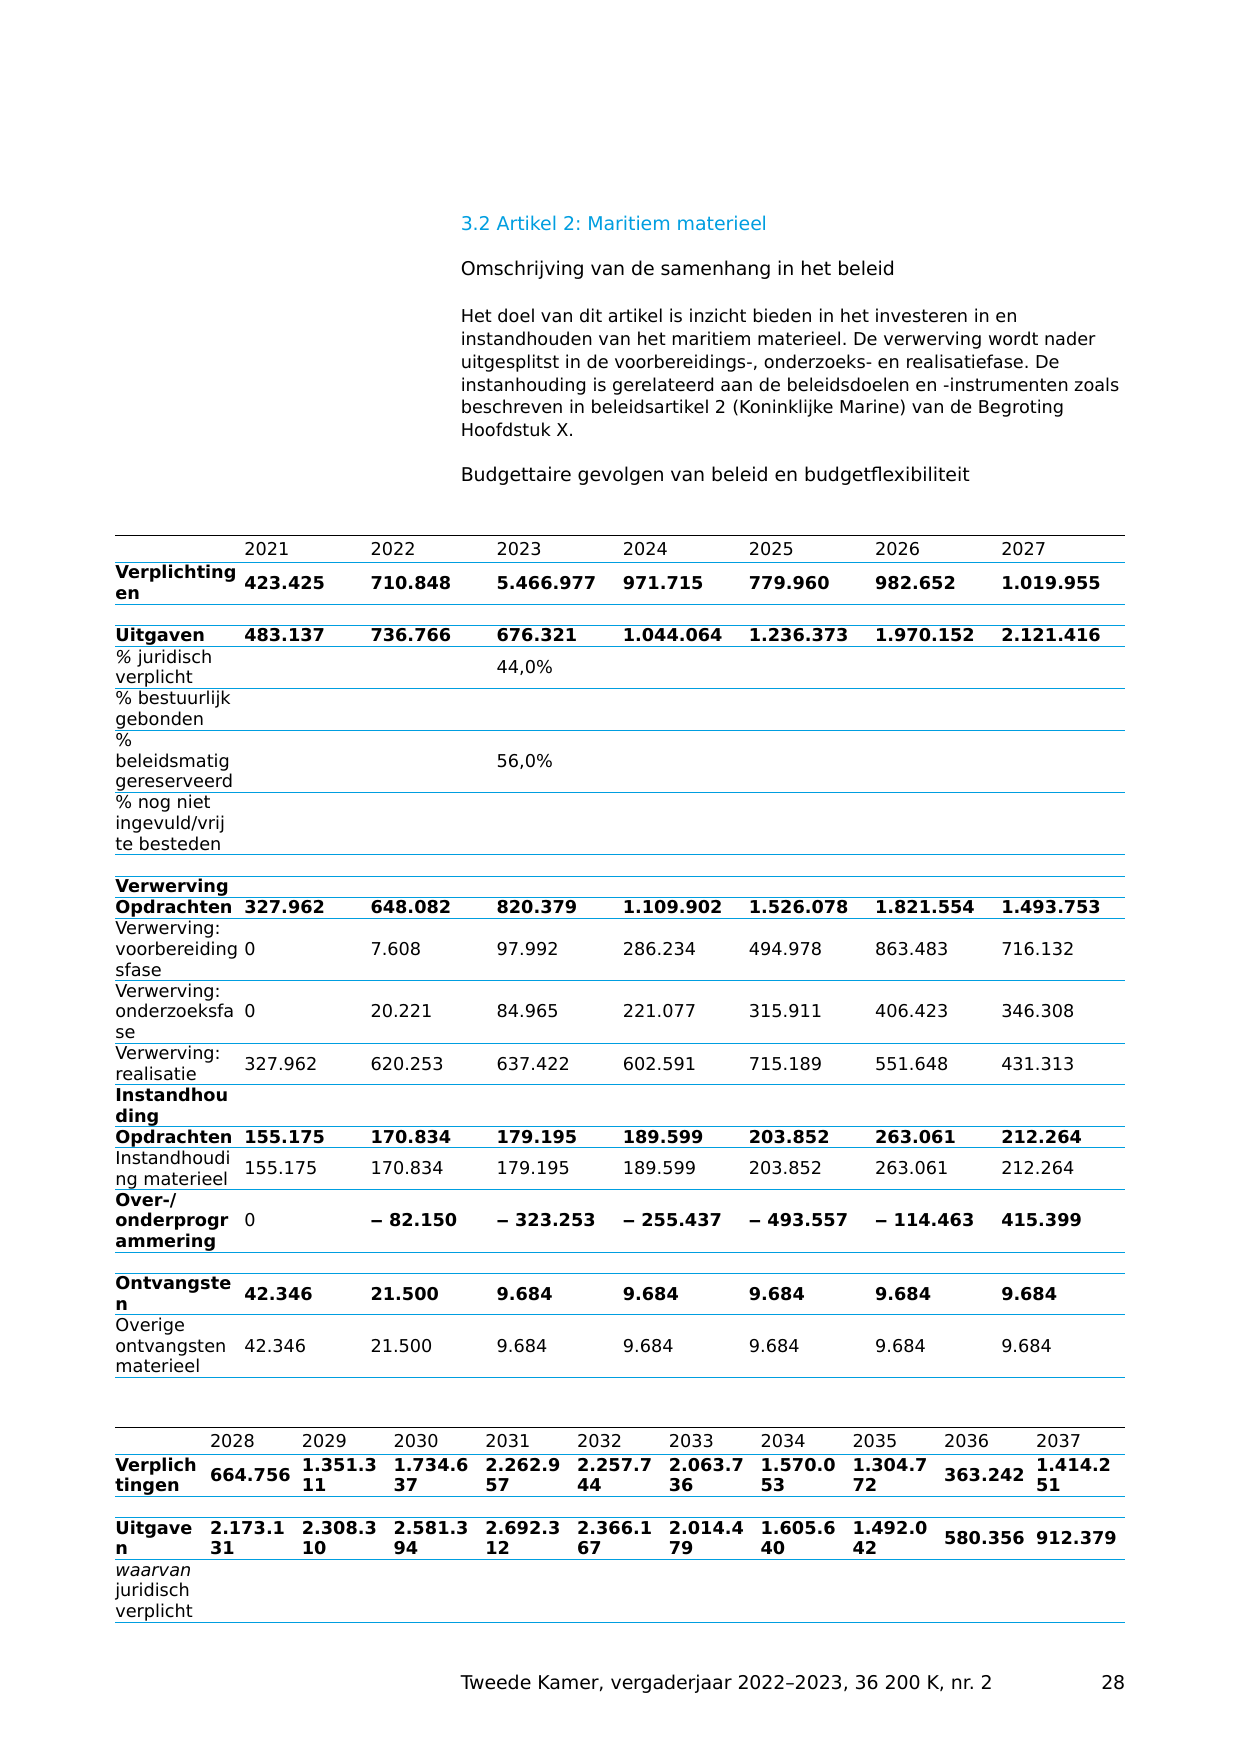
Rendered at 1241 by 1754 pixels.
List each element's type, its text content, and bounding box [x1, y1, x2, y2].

text Het doel van dit artikel is inzicht bieden in het investeren in en instandhouden van het maritiem materieel. De verwerving wordt nader uitgesplitst in de voorbereidings-, onderzoeks- en realisatiefase. De instanhouding is gerelateerd aan de beleidsdoelen en -instrumenten zoals beschreven in beleidsartikel 2 (Koninklijke Marine) van de Begroting Hoofdstuk X. [461, 304, 1125, 441]
table_cell 664.756 [207, 1455, 299, 1496]
table_cell 5.466.977 [494, 563, 620, 604]
table_cell [941, 1560, 1033, 1621]
table_cell 189.599 [620, 1148, 746, 1189]
table_cell 42.346 [241, 1315, 367, 1377]
table_cell 602.591 [620, 1044, 746, 1084]
table_cell [368, 855, 493, 876]
table_cell [849, 1560, 941, 1621]
table_cell 346.308 [998, 981, 1125, 1043]
table_cell 315.911 [746, 981, 872, 1043]
table_cell [494, 605, 620, 625]
table_cell [241, 1085, 367, 1126]
table_cell 9.684 [998, 1274, 1125, 1314]
table_cell 715.189 [746, 1044, 872, 1084]
table_cell [998, 605, 1125, 625]
table_cell 2.308.310 [299, 1518, 390, 1559]
table_cell 1.236.373 [746, 626, 872, 646]
table_cell 9.684 [872, 1274, 998, 1314]
table_cell [115, 1428, 207, 1454]
table_cell ‒ 82.150 [368, 1190, 493, 1251]
table_cell 170.834 [368, 1148, 493, 1189]
table_cell 2023 [494, 536, 620, 562]
table_cell 415.399 [998, 1190, 1125, 1251]
table_cell 0 [241, 1190, 367, 1251]
table_cell [998, 647, 1125, 688]
table_cell 1.492.042 [849, 1518, 941, 1559]
table_cell 2.063.736 [666, 1455, 757, 1496]
table_cell [241, 1253, 367, 1273]
table_cell [746, 731, 872, 792]
table_cell 9.684 [620, 1315, 746, 1377]
table_cell 1.970.152 [872, 626, 998, 646]
table_cell [574, 1560, 666, 1621]
table_cell % bestuurlijk gebonden [115, 689, 241, 729]
table_cell 2033 [666, 1428, 757, 1454]
table_cell [620, 1253, 746, 1273]
table_cell [872, 605, 998, 625]
table_cell [746, 1085, 872, 1126]
table_cell [746, 793, 872, 854]
table_cell [746, 855, 872, 876]
title Omschrijving van de samenhang in het beleid [461, 258, 1125, 280]
table_cell 212.264 [998, 1148, 1125, 1189]
table_cell [872, 1253, 998, 1273]
table_cell [115, 536, 241, 562]
table_cell 982.652 [872, 563, 998, 604]
table_cell 1.734.637 [390, 1455, 482, 1496]
table_cell 2.366.167 [574, 1518, 666, 1559]
table_cell 155.175 [241, 1127, 367, 1147]
table_cell 716.132 [998, 919, 1125, 980]
table_cell 971.715 [620, 563, 746, 604]
table_cell 2029 [299, 1428, 390, 1454]
table_cell [494, 793, 620, 854]
table_cell 1.570.053 [758, 1455, 849, 1496]
table_cell 406.423 [872, 981, 998, 1043]
table_cell 2026 [872, 536, 998, 562]
table_cell [1033, 1560, 1125, 1621]
table_cell [872, 793, 998, 854]
table_cell [998, 689, 1125, 729]
table_cell [998, 877, 1125, 897]
table_cell 56,0% [494, 731, 620, 792]
table_cell [494, 1253, 620, 1273]
table_cell 9.684 [998, 1315, 1125, 1377]
table_cell 2024 [620, 536, 746, 562]
table_cell [998, 855, 1125, 876]
table_cell 203.852 [746, 1148, 872, 1189]
table_cell [368, 605, 493, 625]
table_cell 2.014.479 [666, 1518, 757, 1559]
table_cell [368, 793, 493, 854]
table_cell 21.500 [368, 1274, 493, 1314]
table_cell 0 [241, 981, 367, 1043]
table_cell Opdrachten [115, 1127, 241, 1147]
table_cell [115, 1497, 207, 1517]
table_cell [666, 1560, 757, 1621]
table_cell [207, 1560, 299, 1621]
table_cell ‒ 493.557 [746, 1190, 872, 1251]
table_cell [241, 731, 367, 792]
table_cell [494, 1085, 620, 1126]
table_cell 2031 [482, 1428, 574, 1454]
table_cell 483.137 [241, 626, 367, 646]
table_cell [758, 1560, 849, 1621]
table_cell [494, 855, 620, 876]
table_cell [207, 1497, 299, 1517]
table_cell Over-/ onderprogrammering [115, 1190, 241, 1251]
table_cell 2.257.744 [574, 1455, 666, 1496]
table_cell 2027 [998, 536, 1125, 562]
table_cell Instandhouding [115, 1085, 241, 1126]
table_header Artikel 2 Maritiem materieel (bedragen x € 1.000) [115, 1402, 1125, 1427]
table_cell 263.061 [872, 1127, 998, 1147]
table_cell [241, 689, 367, 729]
table_cell 779.960 [746, 563, 872, 604]
table_cell [494, 689, 620, 729]
table_cell [390, 1560, 482, 1621]
table_cell [241, 855, 367, 876]
table_cell [746, 605, 872, 625]
table_cell 2.121.416 [998, 626, 1125, 646]
table_cell 20.221 [368, 981, 493, 1043]
table_cell [746, 689, 872, 729]
table_cell 736.766 [368, 626, 493, 646]
table_cell 431.313 [998, 1044, 1125, 1084]
table_cell 1.019.955 [998, 563, 1125, 604]
table_cell 1.605.640 [758, 1518, 849, 1559]
table_cell [115, 1253, 241, 1273]
table_cell ‒ 114.463 [872, 1190, 998, 1251]
table_cell waarvan juridisch verplicht [115, 1560, 207, 1621]
table_cell 327.962 [241, 898, 367, 918]
table_cell 863.483 [872, 919, 998, 980]
table_cell 2.692.312 [482, 1518, 574, 1559]
table_cell Uitgaven [115, 626, 241, 646]
table_cell [368, 1085, 493, 1126]
table_cell Verplichtingen [115, 1455, 207, 1496]
table_header Artikel 2 Maritiem materieel (bedragen x € 1.000) [115, 510, 1125, 535]
table_cell Ontvangsten [115, 1274, 241, 1314]
table_cell [998, 793, 1125, 854]
table_cell 9.684 [746, 1315, 872, 1377]
table_cell 0 [241, 919, 367, 980]
table_cell [241, 647, 367, 688]
table_cell ‒ 323.253 [494, 1190, 620, 1251]
table_cell 2028 [207, 1428, 299, 1454]
table_cell 221.077 [620, 981, 746, 1043]
table_cell Uitgaven [115, 1518, 207, 1559]
table_cell [872, 855, 998, 876]
table_cell [666, 1497, 757, 1517]
table_cell 1.493.753 [998, 898, 1125, 918]
title 3.2 Artikel 2: Maritiem materieel [461, 213, 1125, 235]
table_cell [620, 1085, 746, 1126]
table_cell 1.109.902 [620, 898, 746, 918]
table_cell 2025 [746, 536, 872, 562]
table_cell [482, 1560, 574, 1621]
table_cell [998, 1085, 1125, 1126]
table_cell Overige ontvangsten materieel [115, 1315, 241, 1377]
table_cell Verwerving: realisatie [115, 1044, 241, 1084]
table_cell 637.422 [494, 1044, 620, 1084]
table_cell [620, 647, 746, 688]
table_cell [574, 1497, 666, 1517]
table_cell [241, 605, 367, 625]
table_cell 1.414.251 [1033, 1455, 1125, 1496]
table_cell 2037 [1033, 1428, 1125, 1454]
table_cell % nog niet ingevuld/vrij te besteden [115, 793, 241, 854]
table_cell 2030 [390, 1428, 482, 1454]
table_cell Opdrachten [115, 898, 241, 918]
table_cell 21.500 [368, 1315, 493, 1377]
table_cell 212.264 [998, 1127, 1125, 1147]
table_cell [872, 689, 998, 729]
table_cell 2032 [574, 1428, 666, 1454]
table_cell [494, 877, 620, 897]
table_cell [620, 793, 746, 854]
table_cell 327.962 [241, 1044, 367, 1084]
table_cell 179.195 [494, 1148, 620, 1189]
table_cell Instandhouding materieel [115, 1148, 241, 1189]
table_cell 648.082 [368, 898, 493, 918]
table_cell [872, 1085, 998, 1126]
table_cell [758, 1497, 849, 1517]
table_cell [368, 877, 493, 897]
table_cell 676.321 [494, 626, 620, 646]
table_cell [299, 1497, 390, 1517]
table_cell [998, 731, 1125, 792]
table_cell Verplichtingen [115, 563, 241, 604]
table_cell 97.992 [494, 919, 620, 980]
table_cell 2034 [758, 1428, 849, 1454]
table_cell % beleidsmatig gereserveerd [115, 731, 241, 792]
table_cell [872, 877, 998, 897]
table_cell 42.346 [241, 1274, 367, 1314]
table_cell [620, 877, 746, 897]
table_cell 179.195 [494, 1127, 620, 1147]
table_cell 363.242 [941, 1455, 1033, 1496]
table_cell 286.234 [620, 919, 746, 980]
table_cell [620, 605, 746, 625]
table_cell [746, 647, 872, 688]
table_cell Verwerving [115, 877, 241, 897]
table_cell 9.684 [746, 1274, 872, 1314]
title Budgettaire gevolgen van beleid en budgetflexibiliteit [461, 464, 1125, 486]
table_cell [299, 1560, 390, 1621]
table_cell [941, 1497, 1033, 1517]
table_cell 263.061 [872, 1148, 998, 1189]
table_cell [872, 731, 998, 792]
table_cell 494.978 [746, 919, 872, 980]
table_cell [368, 731, 493, 792]
table_cell 580.356 [941, 1518, 1033, 1559]
table_cell 423.425 [241, 563, 367, 604]
table_cell [241, 877, 367, 897]
table_cell 9.684 [872, 1315, 998, 1377]
table_cell [390, 1497, 482, 1517]
table_cell 820.379 [494, 898, 620, 918]
table_cell [849, 1497, 941, 1517]
table_cell [115, 855, 241, 876]
table_cell [115, 605, 241, 625]
table_cell [872, 647, 998, 688]
table_cell 155.175 [241, 1148, 367, 1189]
table_cell 620.253 [368, 1044, 493, 1084]
table_cell 9.684 [494, 1315, 620, 1377]
table_cell 203.852 [746, 1127, 872, 1147]
table_cell [368, 1253, 493, 1273]
table_cell [620, 731, 746, 792]
table_cell 1.044.064 [620, 626, 746, 646]
table_cell [620, 689, 746, 729]
table_cell 551.648 [872, 1044, 998, 1084]
table_cell 189.599 [620, 1127, 746, 1147]
table_cell 2035 [849, 1428, 941, 1454]
table_cell [1033, 1497, 1125, 1517]
table_cell Verwerving: voorbereidingsfase [115, 919, 241, 980]
table_cell [746, 1253, 872, 1273]
table_cell 1.351.311 [299, 1455, 390, 1496]
table_cell 44,0% [494, 647, 620, 688]
table_cell 170.834 [368, 1127, 493, 1147]
table_cell 1.526.078 [746, 898, 872, 918]
table_cell 9.684 [494, 1274, 620, 1314]
table_cell 1.304.772 [849, 1455, 941, 1496]
table_cell 2.173.131 [207, 1518, 299, 1559]
table_cell 7.608 [368, 919, 493, 980]
table_cell 2022 [368, 536, 493, 562]
table_cell 84.965 [494, 981, 620, 1043]
table_cell Verwerving: onderzoeksfase [115, 981, 241, 1043]
table_cell [482, 1497, 574, 1517]
table_cell 1.821.554 [872, 898, 998, 918]
table_cell ‒ 255.437 [620, 1190, 746, 1251]
table_cell 2.581.394 [390, 1518, 482, 1559]
table_cell 2021 [241, 536, 367, 562]
table_cell [620, 855, 746, 876]
table_cell [368, 689, 493, 729]
table_cell 9.684 [620, 1274, 746, 1314]
table_cell 2.262.957 [482, 1455, 574, 1496]
table_cell 2036 [941, 1428, 1033, 1454]
table_cell 912.379 [1033, 1518, 1125, 1559]
table_cell 710.848 [368, 563, 493, 604]
table_cell % juridisch verplicht [115, 647, 241, 688]
table_cell [746, 877, 872, 897]
table_cell [241, 793, 367, 854]
table_cell [998, 1253, 1125, 1273]
table_cell [368, 647, 493, 688]
